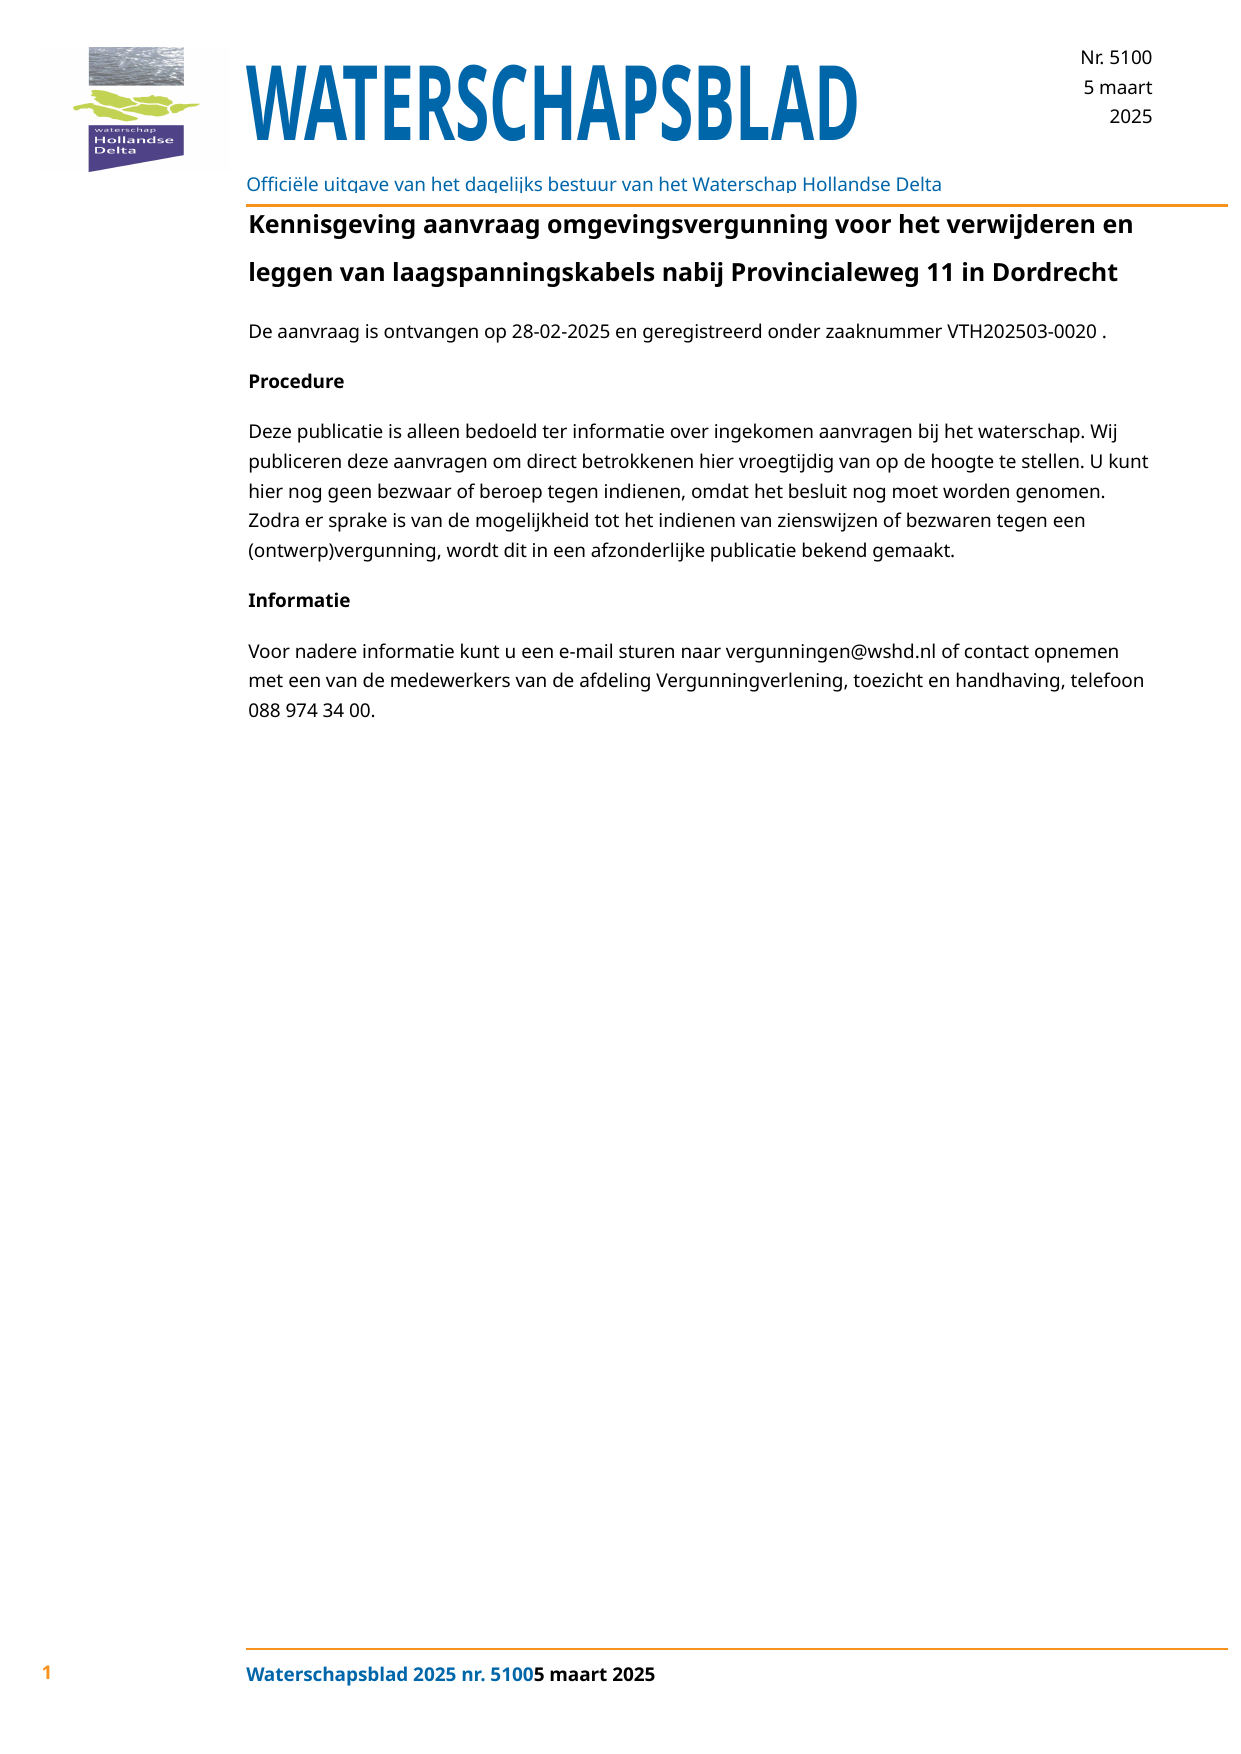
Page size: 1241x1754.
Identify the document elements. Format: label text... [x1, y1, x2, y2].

picture [41, 47, 231, 172]
text Voor nadere informatie kunt u een e-mail sturen naar vergunningen@wshd.nl of contact opnemen met een van de medewerkers van de afdeling Vergunningverlening, toezicht en handhaving, telefoon 088 974 34 00. [248, 638, 1152, 723]
text De aanvraag is ontvangen op 28-02-2025 en geregistreerd onder zaaknummer VTH202503-0020 . [248, 318, 1152, 344]
text Informatie [248, 587, 1152, 613]
text Kennisgeving aanvraag omgevingsvergunning voor het verwijderen en leggen van laagspanningskabels nabij Provincialeweg 11 in Dordrecht [248, 207, 1152, 288]
text Procedure [248, 368, 1152, 394]
text Deze publicatie is alleen bedoeld ter informatie over ingekomen aanvragen bij het waterschap. Wij publiceren deze aanvragen om direct betrokkenen hier vroegtijdig van op de hoogte te stellen. U kunt hier nog geen bezwaar of beroep tegen indienen, omdat het besluit nog moet worden genomen. Zodra er sprake is van de mogelijkheid tot het indienen van zienswijzen of bezwaren tegen een (ontwerp)vergunning, wordt dit in een afzonderlijke publicatie bekend gemaakt. [248, 419, 1152, 563]
